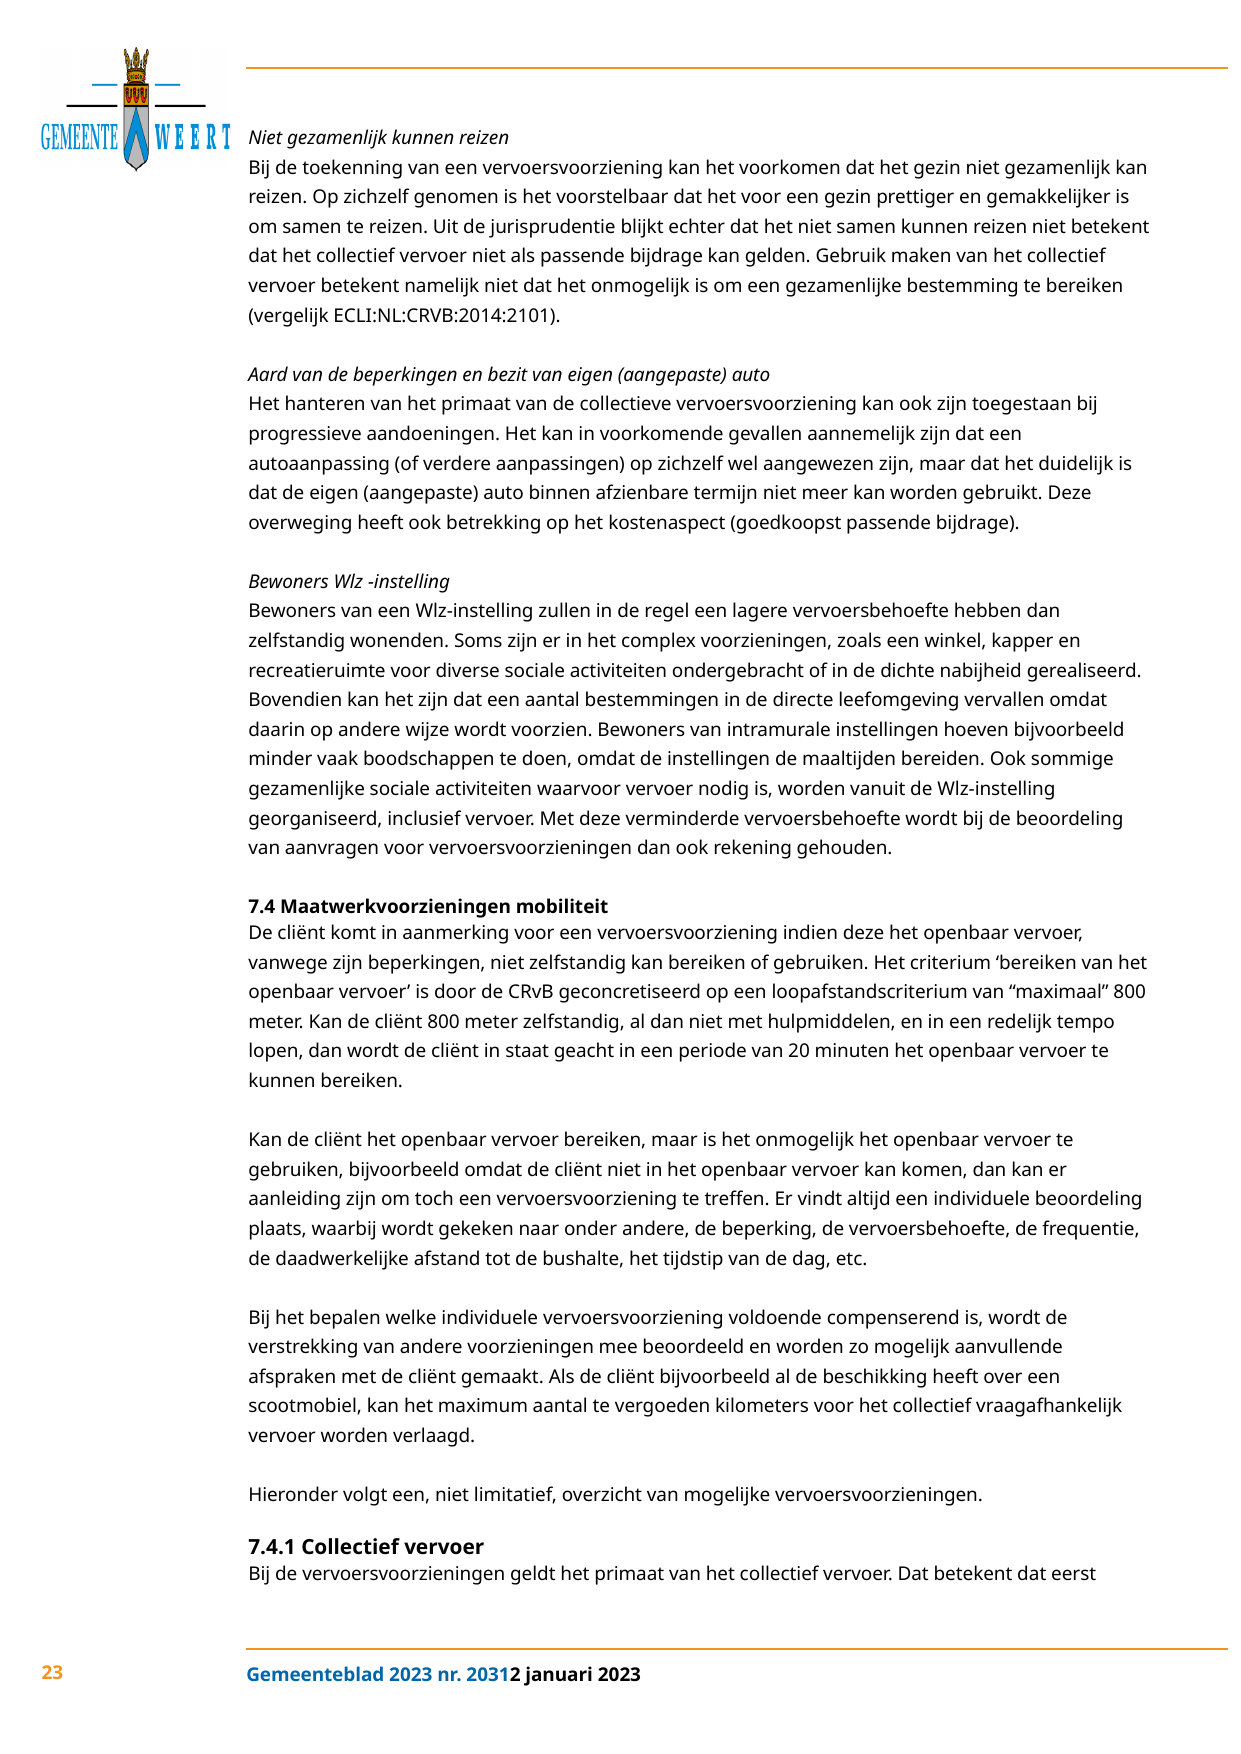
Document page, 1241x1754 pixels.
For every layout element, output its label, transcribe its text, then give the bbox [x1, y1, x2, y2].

text Bij de vervoersvoorzieningen geldt het primaat van het collectief vervoer. Dat betekent dat eerst [248, 1560, 1152, 1586]
text Het hanteren van het primaat van de collectieve vervoersvoorziening kan ook zijn toegestaan bij progressieve aandoeningen. Het kan in voorkomende gevallen aannemelijk zijn dat een autoaanpassing (of verdere aanpassingen) op zichzelf wel aangewezen zijn, maar dat het duidelijk is dat de eigen (aangepaste) auto binnen afzienbare termijn niet meer kan worden gebruikt. Deze overweging heeft ook betrekking op het kostenaspect (goedkoopst passende bijdrage). [248, 391, 1152, 535]
text Niet gezamenlijk kunnen reizen [248, 124, 1152, 150]
text 7.4.1 Collectief vervoer [248, 1532, 1152, 1560]
text De cliënt komt in aanmerking voor een vervoersvoorziening indien deze het openbaar vervoer, vanwege zijn beperkingen, niet zelfstandig kan bereiken of gebruiken. Het criterium ‘bereiken van het openbaar vervoer’ is door de CRvB geconcretiseerd op een loopafstandscriterium van “maximaal” 800 meter. Kan de cliënt 800 meter zelfstandig, al dan niet met hulpmiddelen, en in een redelijk tempo lopen, dan wordt de cliënt in staat geacht in een periode van 20 minuten het openbaar vervoer te kunnen bereiken. [248, 919, 1152, 1093]
text Kan de cliënt het openbaar vervoer bereiken, maar is het onmogelijk het openbaar vervoer te gebruiken, bijvoorbeeld omdat de cliënt niet in het openbaar vervoer kan komen, dan kan er aanleiding zijn om toch een vervoersvoorziening te treffen. Er vindt altijd een individuele beoordeling plaats, waarbij wordt gekeken naar onder andere, de beperking, de vervoersbehoefte, de frequentie, de daadwerkelijke afstand tot de bushalte, het tijdstip van de dag, etc. [248, 1126, 1152, 1270]
text Hieronder volgt een, niet limitatief, overzicht van mogelijke vervoersvoorzieningen. [248, 1481, 1152, 1507]
text Bewoners van een Wlz-instelling zullen in de regel een lagere vervoersbehoefte hebben dan zelfstandig wonenden. Soms zijn er in het complex voorzieningen, zoals een winkel, kapper en recreatieruimte voor diverse sociale activiteiten ondergebracht of in de dichte nabijheid gerealiseerd. Bovendien kan het zijn dat een aantal bestemmingen in de directe leefomgeving vervallen omdat daarin op andere wijze wordt voorzien. Bewoners van intramurale instellingen hoeven bijvoorbeeld minder vaak boodschappen te doen, omdat de instellingen de maaltijden bereiden. Ook sommige gezamenlijke sociale activiteiten waarvoor vervoer nodig is, worden vanuit de Wlz-instelling georganiseerd, inclusief vervoer. Met deze verminderde vervoersbehoefte wordt bij de beoordeling van aanvragen voor vervoersvoorzieningen dan ook rekening gehouden. [248, 598, 1152, 860]
text Bij het bepalen welke individuele vervoersvoorziening voldoende compenserend is, wordt de verstrekking van andere voorzieningen mee beoordeeld en worden zo mogelijk aanvullende afspraken met de cliënt gemaakt. Als de cliënt bijvoorbeeld al de beschikking heeft over een scootmobiel, kan het maximum aantal te vergoeden kilometers voor het collectief vraagafhankelijk vervoer worden verlaagd. [248, 1304, 1152, 1448]
text Bij de toekenning van een vervoersvoorziening kan het voorkomen dat het gezin niet gezamenlijk kan reizen. Op zichzelf genomen is het voorstelbaar dat het voor een gezin prettiger en gemakkelijker is om samen te reizen. Uit de jurisprudentie blijkt echter dat het niet samen kunnen reizen niet betekent dat het collectief vervoer niet als passende bijdrage kan gelden. Gebruik maken van het collectief vervoer betekent namelijk niet dat het onmogelijk is om een gezamenlijke bestemming te bereiken (vergelijk ECLI:NL:CRVB:2014:2101). [248, 154, 1152, 328]
text Bewoners Wlz -instelling [248, 568, 1152, 594]
text 7.4 Maatwerkvoorzieningen mobiliteit [248, 893, 1152, 919]
text Aard van de beperkingen en bezit van eigen (aangepaste) auto [248, 361, 1152, 387]
picture [41, 47, 231, 172]
